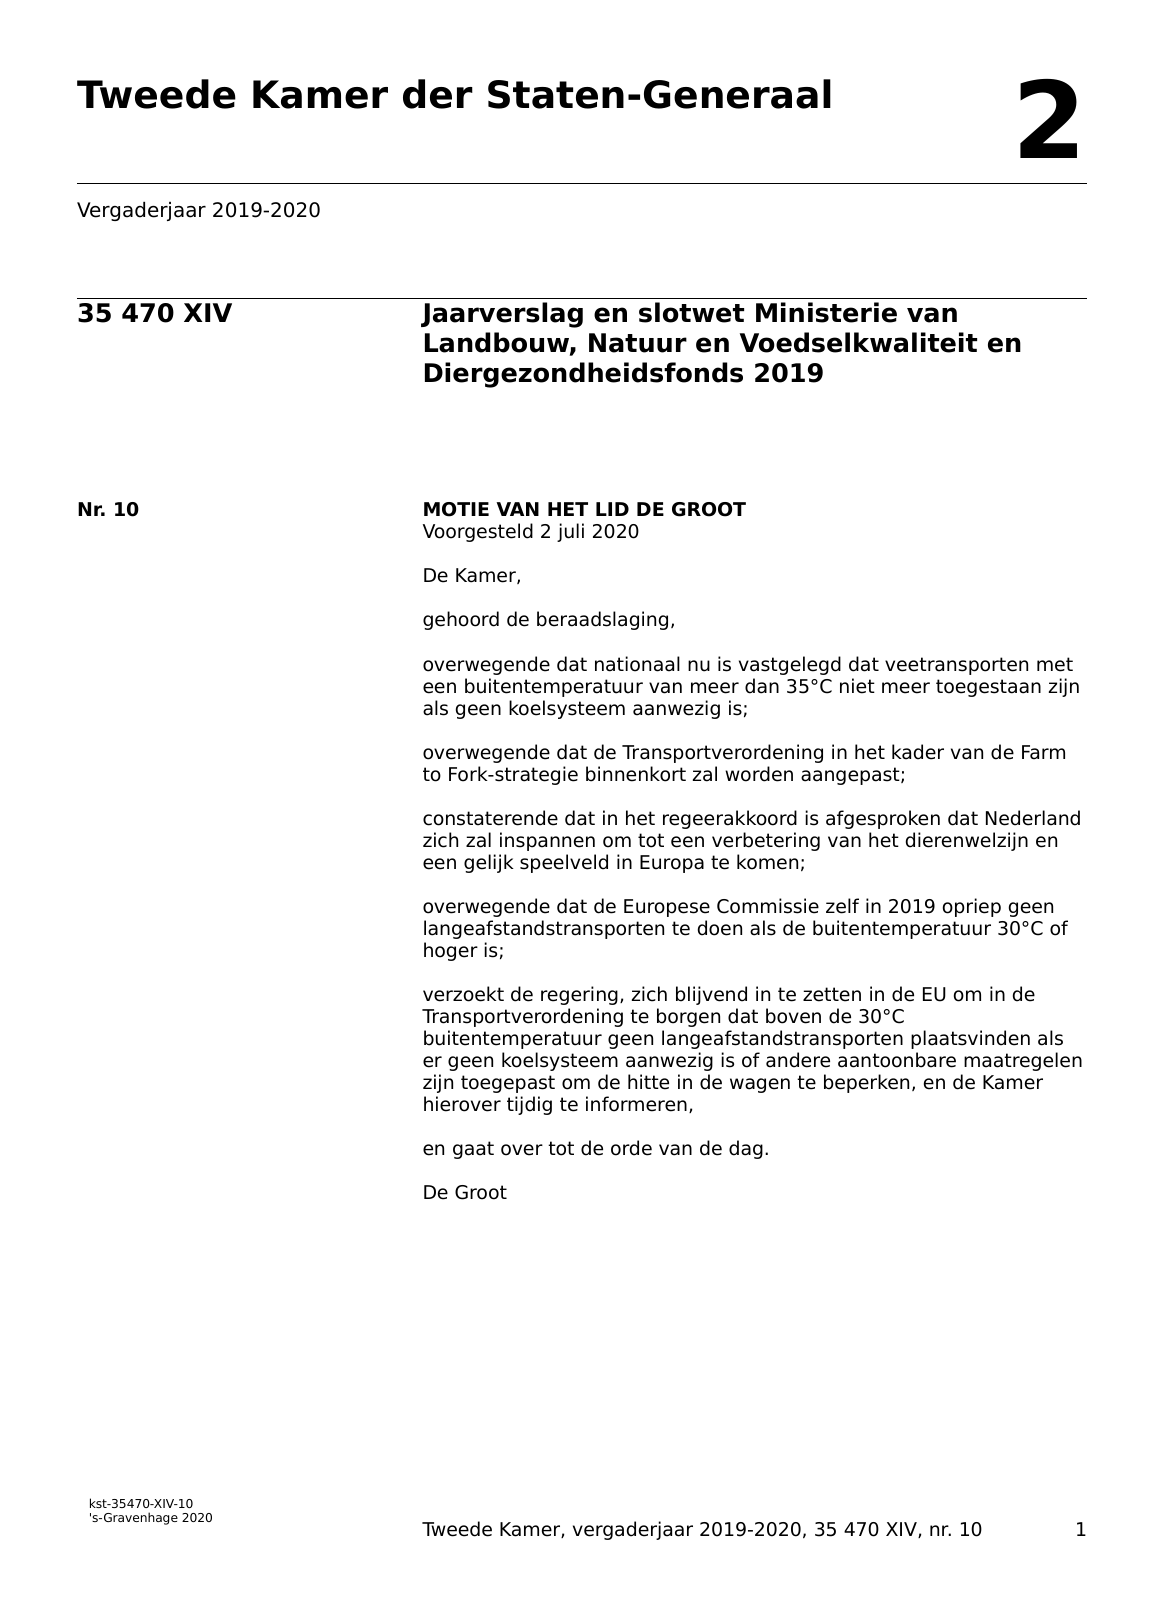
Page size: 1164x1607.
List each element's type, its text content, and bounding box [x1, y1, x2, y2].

text Voorgesteld 2 juli 2020 [422, 521, 1087, 543]
text 's-Gravenhage 2020 [88, 1511, 323, 1525]
text overwegende dat de Transportverordening in het kader van de Farm to Fork-strategie binnenkort zal worden aangepast; [422, 742, 1087, 786]
subtitle Nr. 10 MOTIE VAN HET LID DE GROOT [77, 499, 1087, 521]
table_cell Vergaderjaar 2019-2020 [77, 184, 1087, 298]
text en gaat over tot de orde van de dag. [422, 1138, 1087, 1160]
text De Kamer, [422, 565, 1087, 587]
text verzoekt de regering, zich blijvend in te zetten in de EU om in de Transportverordening te borgen dat boven de 30°C buitentemperatuur geen langeafstandstransporten plaatsvinden als er geen koelsysteem aanwezig is of andere aantoonbare maatregelen zijn toegepast om de hitte in de wagen te beperken, en de Kamer hierover tijdig te informeren, [422, 984, 1087, 1116]
text overwegende dat nationaal nu is vastgelegd dat veetransporten met een buitentemperatuur van meer dan 35°C niet meer toegestaan zijn als geen koelsysteem aanwezig is; [422, 653, 1087, 719]
text overwegende dat de Europese Commissie zelf in 2019 opriep geen langeafstandstransporten te doen als de buitentemperatuur 30°C of hoger is; [422, 896, 1087, 962]
text constaterende dat in het regeerakkoord is afgesproken dat Nederland zich zal inspannen om tot een verbetering van het dierenwelzijn en een gelijk speelveld in Europa te komen; [422, 808, 1087, 874]
table_header Tweede Kamer der Staten-Generaal [77, 59, 886, 183]
text De Groot [422, 1182, 1087, 1204]
subtitle 35 470 XIV Jaarverslag en slotwet Ministerie van Landbouw, Natuur en Voedselkwaliteit en Diergezondheidsfonds 2019 [77, 299, 1087, 388]
text kst-35470-XIV-10 [88, 1497, 323, 1511]
table_header 2 [886, 59, 1087, 183]
text gehoord de beraadslaging, [422, 609, 1087, 631]
